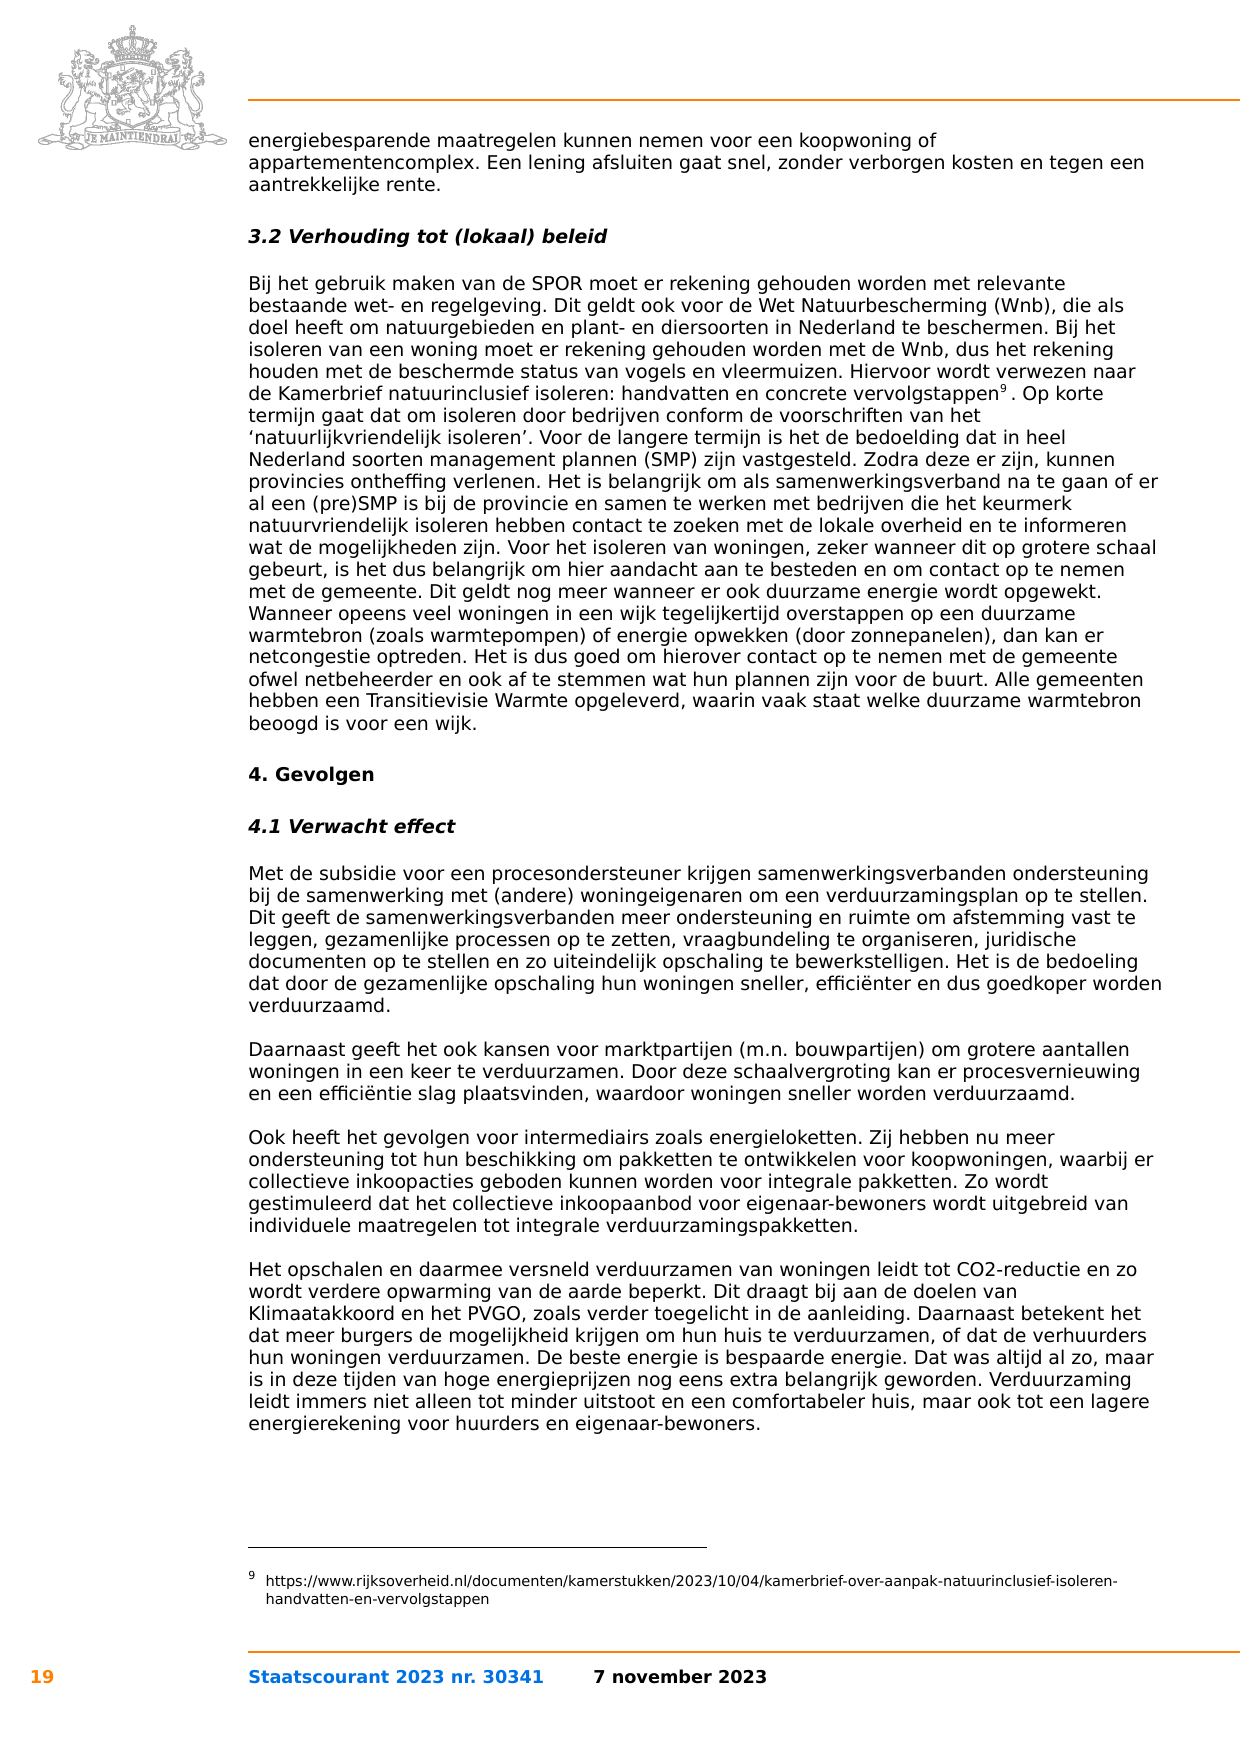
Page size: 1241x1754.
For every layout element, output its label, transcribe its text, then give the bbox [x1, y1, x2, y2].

subtitle 4.1 Verwacht effect [248, 816, 1163, 838]
text https://www.rijksoverheid.nl/documenten/kamerstukken/2023/10/04/kamerbrief-over-aanpak-natuurinclusief-isoleren-handvatten-en-vervolgstappen [248, 1569, 1163, 1608]
subtitle 3.2 Verhouding tot (lokaal) beleid [248, 226, 1163, 248]
subtitle 4. Gevolgen [248, 764, 1163, 786]
text energiebesparende maatregelen kunnen nemen voor een koopwoning of appartementencomplex. Een lening afsluiten gaat snel, zonder verborgen kosten en tegen een aantrekkelijke rente. [248, 130, 1163, 196]
text Daarnaast geeft het ook kansen voor marktpartijen (m.n. bouwpartijen) om grotere aantallen woningen in een keer te verduurzamen. Door deze schaalvergroting kan er procesvernieuwing en een efficiëntie slag plaatsvinden, waardoor woningen sneller worden verduurzaamd. [248, 1039, 1163, 1105]
text Ook heeft het gevolgen voor intermediairs zoals energieloketten. Zij hebben nu meer ondersteuning tot hun beschikking om pakketten te ontwikkelen voor koopwoningen, waarbij er collectieve inkoopacties geboden kunnen worden voor integrale pakketten. Zo wordt gestimuleerd dat het collectieve inkoopaanbod voor eigenaar-bewoners wordt uitgebreid van individuele maatregelen tot integrale verduurzamingspakketten. [248, 1127, 1163, 1237]
text Met de subsidie voor een procesondersteuner krijgen samenwerkingsverbanden ondersteuning bij de samenwerking met (andere) woningeigenaren om een verduurzamingsplan op te stellen. Dit geeft de samenwerkingsverbanden meer ondersteuning en ruimte om afstemming vast te leggen, gezamenlijke processen op te zetten, vraagbundeling te organiseren, juridische documenten op te stellen en zo uiteindelijk opschaling te bewerkstelligen. Het is de bedoeling dat door de gezamenlijke opschaling hun woningen sneller, efficiënter en dus goedkoper worden verduurzaamd. [248, 863, 1163, 1017]
picture [38, 25, 227, 150]
text Het opschalen en daarmee versneld verduurzamen van woningen leidt tot CO2-reductie en zo wordt verdere opwarming van de aarde beperkt. Dit draagt bij aan de doelen van Klimaatakkoord en het PVGO, zoals verder toegelicht in de aanleiding. Daarnaast betekent het dat meer burgers de mogelijkheid krijgen om hun huis te verduurzamen, of dat de verhuurders hun woningen verduurzamen. De beste energie is bespaarde energie. Dat was altijd al zo, maar is in deze tijden van hoge energieprijzen nog eens extra belangrijk geworden. Verduurzaming leidt immers niet alleen tot minder uitstoot en een comfortabeler huis, maar ook tot een lagere energierekening voor huurders en eigenaar-bewoners. [248, 1259, 1163, 1434]
text Bij het gebruik maken van de SPOR moet er rekening gehouden worden met relevante bestaande wet- en regelgeving. Dit geldt ook voor de Wet Natuurbescherming (Wnb), die als doel heeft om natuurgebieden en plant- en diersoorten in Nederland te beschermen. Bij het isoleren van een woning moet er rekening gehouden worden met de Wnb, dus het rekening houden met de beschermde status van vogels en vleermuizen. Hiervoor wordt verwezen naar de Kamerbrief natuurinclusief isoleren: handvatten en concrete vervolgstappen. Op korte termijn gaat dat om isoleren door bedrijven conform de voorschriften van het ‘natuurlijkvriendelijk isoleren’. Voor de langere termijn is het de bedoelding dat in heel Nederland soorten management plannen (SMP) zijn vastgesteld. Zodra deze er zijn, kunnen provincies ontheffing verlenen. Het is belangrijk om als samenwerkingsverband na te gaan of er al een (pre)SMP is bij de provincie en samen te werken met bedrijven die het keurmerk natuurvriendelijk isoleren hebben contact te zoeken met de lokale overheid en te informeren wat de mogelijkheden zijn. Voor het isoleren van woningen, zeker wanneer dit op grotere schaal gebeurt, is het dus belangrijk om hier aandacht aan te besteden en om contact op te nemen met de gemeente. Dit geldt nog meer wanneer er ook duurzame energie wordt opgewekt. Wanneer opeens veel woningen in een wijk tegelijkertijd overstappen op een duurzame warmtebron (zoals warmtepompen) of energie opwekken (door zonnepanelen), dan kan er netcongestie optreden. Het is dus goed om hierover contact op te nemen met de gemeente ofwel netbeheerder en ook af te stemmen wat hun plannen zijn voor de buurt. Alle gemeenten hebben een Transitievisie Warmte opgeleverd, waarin vaak staat welke duurzame warmtebron beoogd is voor een wijk. [248, 273, 1163, 734]
